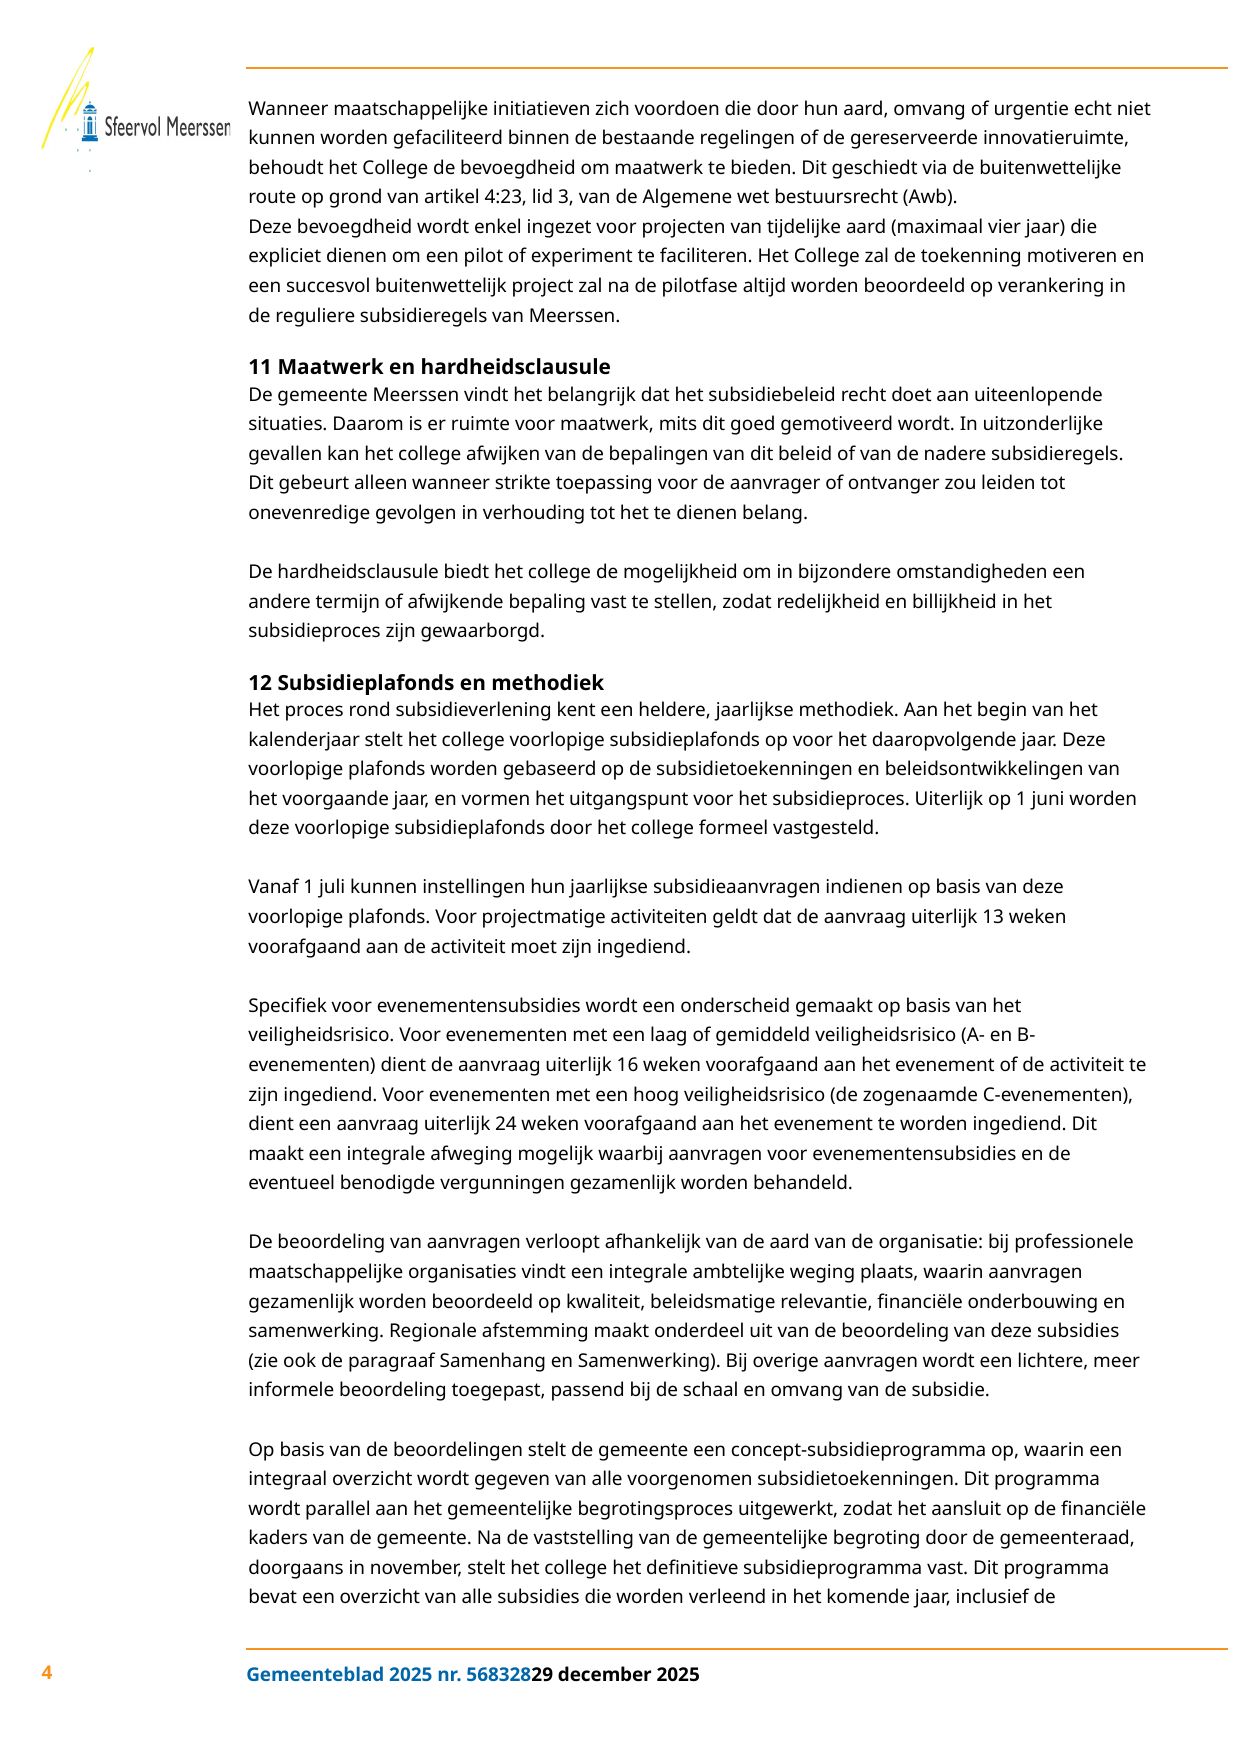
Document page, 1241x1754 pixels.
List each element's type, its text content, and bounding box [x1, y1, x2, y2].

text De beoordeling van aanvragen verloopt afhankelijk van de aard van de organisatie: bij professionele maatschappelijke organisaties vindt een integrale ambtelijke weging plaats, waarin aanvragen gezamenlijk worden beoordeeld op kwaliteit, beleidsmatige relevantie, financiële onderbouwing en samenwerking. Regionale afstemming maakt onderdeel uit van de beoordeling van deze subsidies (zie ook de paragraaf Samenhang en Samenwerking). Bij overige aanvragen wordt een lichtere, meer informele beoordeling toegepast, passend bij de schaal en omvang van de subsidie. [248, 1229, 1152, 1402]
text Het proces rond subsidieverlening kent een heldere, jaarlijkse methodiek. Aan het begin van het kalenderjaar stelt het college voorlopige subsidieplafonds op voor het daaropvolgende jaar. Deze voorlopige plafonds worden gebaseerd op de subsidietoekenningen en beleidsontwikkelingen van het voorgaande jaar, en vormen het uitgangspunt voor het subsidieproces. Uiterlijk op 1 juni worden deze voorlopige subsidieplafonds door het college formeel vastgesteld. [248, 696, 1152, 840]
text Op basis van de beoordelingen stelt de gemeente een concept-subsidieprogramma op, waarin een integraal overzicht wordt gegeven van alle voorgenomen subsidietoekenningen. Dit programma wordt parallel aan het gemeentelijke begrotingsproces uitgewerkt, zodat het aansluit op de financiële kaders van de gemeente. Na de vaststelling van de gemeentelijke begroting door de gemeenteraad, doorgaans in november, stelt het college het definitieve subsidieprogramma vast. Dit programma bevat een overzicht van alle subsidies die worden verleend in het komende jaar, inclusief de [248, 1436, 1152, 1609]
text Specifiek voor evenementensubsidies wordt een onderscheid gemaakt op basis van het veiligheidsrisico. Voor evenementen met een laag of gemiddeld veiligheidsrisico (A- en B-evenementen) dient de aanvraag uiterlijk 16 weken voorafgaand aan het evenement of de activiteit te zijn ingediend. Voor evenementen met een hoog veiligheidsrisico (de zogenaamde C-evenementen), dient een aanvraag uiterlijk 24 weken voorafgaand aan het evenement te worden ingediend. Dit maakt een integrale afweging mogelijk waarbij aanvragen voor evenementensubsidies en de eventueel benodigde vergunningen gezamenlijk worden behandeld. [248, 992, 1152, 1195]
text De hardheidsclausule biedt het college de mogelijkheid om in bijzondere omstandigheden een andere termijn of afwijkende bepaling vast te stellen, zodat redelijkheid en billijkheid in het subsidieproces zijn gewaarborgd. [248, 558, 1152, 643]
picture [41, 47, 231, 172]
text 12 Subsidieplafonds en methodiek [248, 668, 1152, 696]
text Vanaf 1 juli kunnen instellingen hun jaarlijkse subsidieaanvragen indienen op basis van deze voorlopige plafonds. Voor projectmatige activiteiten geldt dat de aanvraag uiterlijk 13 weken voorafgaand aan de activiteit moet zijn ingediend. [248, 874, 1152, 959]
text 11 Maatwerk en hardheidsclausule [248, 352, 1152, 381]
text Deze bevoegdheid wordt enkel ingezet voor projecten van tijdelijke aard (maximaal vier jaar) die expliciet dienen om een pilot of experiment te faciliteren. Het College zal de toekenning motiveren en een succesvol buitenwettelijk project zal na de pilotfase altijd worden beoordeeld op verankering in de reguliere subsidieregels van Meerssen. [248, 213, 1152, 328]
text De gemeente Meerssen vindt het belangrijk dat het subsidiebeleid recht doet aan uiteenlopende situaties. Daarom is er ruimte voor maatwerk, mits dit goed gemotiveerd wordt. In uitzonderlijke gevallen kan het college afwijken van de bepalingen van dit beleid of van de nadere subsidieregels. Dit gebeurt alleen wanneer strikte toepassing voor de aanvrager of ontvanger zou leiden tot onevenredige gevolgen in verhouding tot het te dienen belang. [248, 381, 1152, 525]
text Wanneer maatschappelijke initiatieven zich voordoen die door hun aard, omvang of urgentie echt niet kunnen worden gefaciliteerd binnen de bestaande regelingen of de gereserveerde innovatieruimte, behoudt het College de bevoegdheid om maatwerk te bieden. Dit geschiedt via de buitenwettelijke route op grond van artikel 4:23, lid 3, van de Algemene wet bestuursrecht (Awb). [248, 95, 1152, 209]
